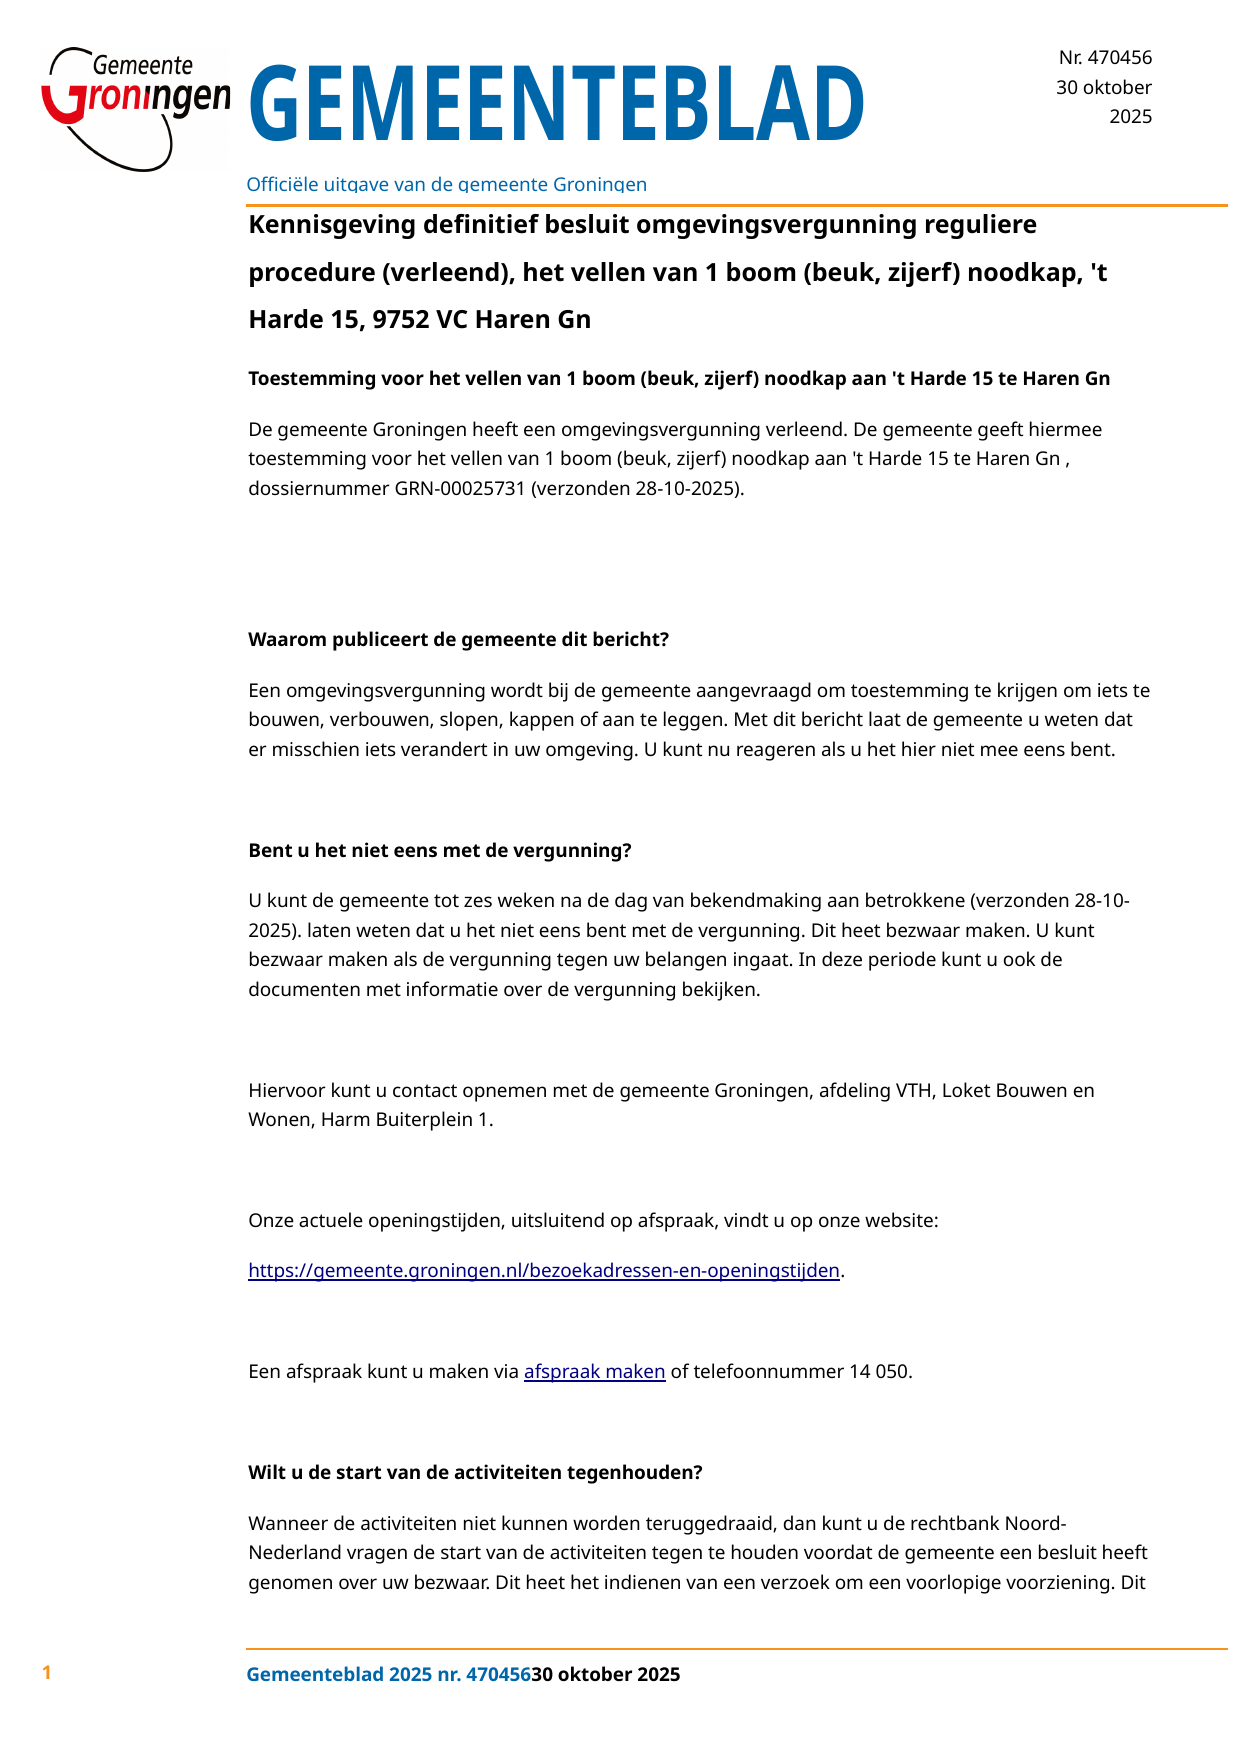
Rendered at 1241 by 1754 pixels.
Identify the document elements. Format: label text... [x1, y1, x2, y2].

text Een afspraak kunt u maken via afspraak maken of telefoonnummer 14 050. [248, 1358, 1152, 1384]
text Wilt u de start van de activiteiten tegenhouden? [248, 1459, 1152, 1485]
picture [41, 47, 231, 172]
text U kunt de gemeente tot zes weken na de dag van bekendmaking aan betrokkene (verzonden 28-10-2025). laten weten dat u het niet eens bent met de vergunning. Dit heet bezwaar maken. U kunt bezwaar maken als de vergunning tegen uw belangen ingaat. In deze periode kunt u ook de documenten met informatie over de vergunning bekijken. [248, 887, 1152, 1002]
text Onze actuele openingstijden, uitsluitend op afspraak, vindt u op onze website: [248, 1207, 1152, 1233]
text Wanneer de activiteiten niet kunnen worden teruggedraaid, dan kunt u de rechtbank Noord-Nederland vragen de start van de activiteiten tegen te houden voordat de gemeente een besluit heeft genomen over uw bezwaar. Dit heet het indienen van een verzoek om een voorlopige voorziening. Dit [248, 1510, 1152, 1594]
text Toestemming voor het vellen van 1 boom (beuk, zijerf) noodkap aan 't Harde 15 te Haren Gn [248, 366, 1152, 391]
text Waarom publiceert de gemeente dit bericht? [248, 626, 1152, 652]
text Kennisgeving definitief besluit omgevingsvergunning reguliere procedure (verleend), het vellen van 1 boom (beuk, zijerf) noodkap, 't Harde 15, 9752 VC Haren Gn [248, 207, 1152, 336]
text Een omgevingsvergunning wordt bij de gemeente aangevraagd om toestemming te krijgen om iets te bouwen, verbouwen, slopen, kappen of aan te leggen. Met dit bericht laat de gemeente u weten dat er misschien iets verandert in uw omgeving. U kunt nu reageren als u het hier niet mee eens bent. [248, 677, 1152, 762]
text https://gemeente.groningen.nl/bezoekadressen-en-openingstijden. [248, 1258, 1152, 1283]
text De gemeente Groningen heeft een omgevingsvergunning verleend. De gemeente geeft hiermee toestemming voor het vellen van 1 boom (beuk, zijerf) noodkap aan 't Harde 15 te Haren Gn , dossiernummer GRN-00025731 (verzonden 28-10-2025). [248, 416, 1152, 501]
text Hiervoor kunt u contact opnemen met de gemeente Groningen, afdeling VTH, Loket Bouwen en Wonen, Harm Buiterplein 1. [248, 1077, 1152, 1132]
text Bent u het niet eens met de vergunning? [248, 837, 1152, 862]
